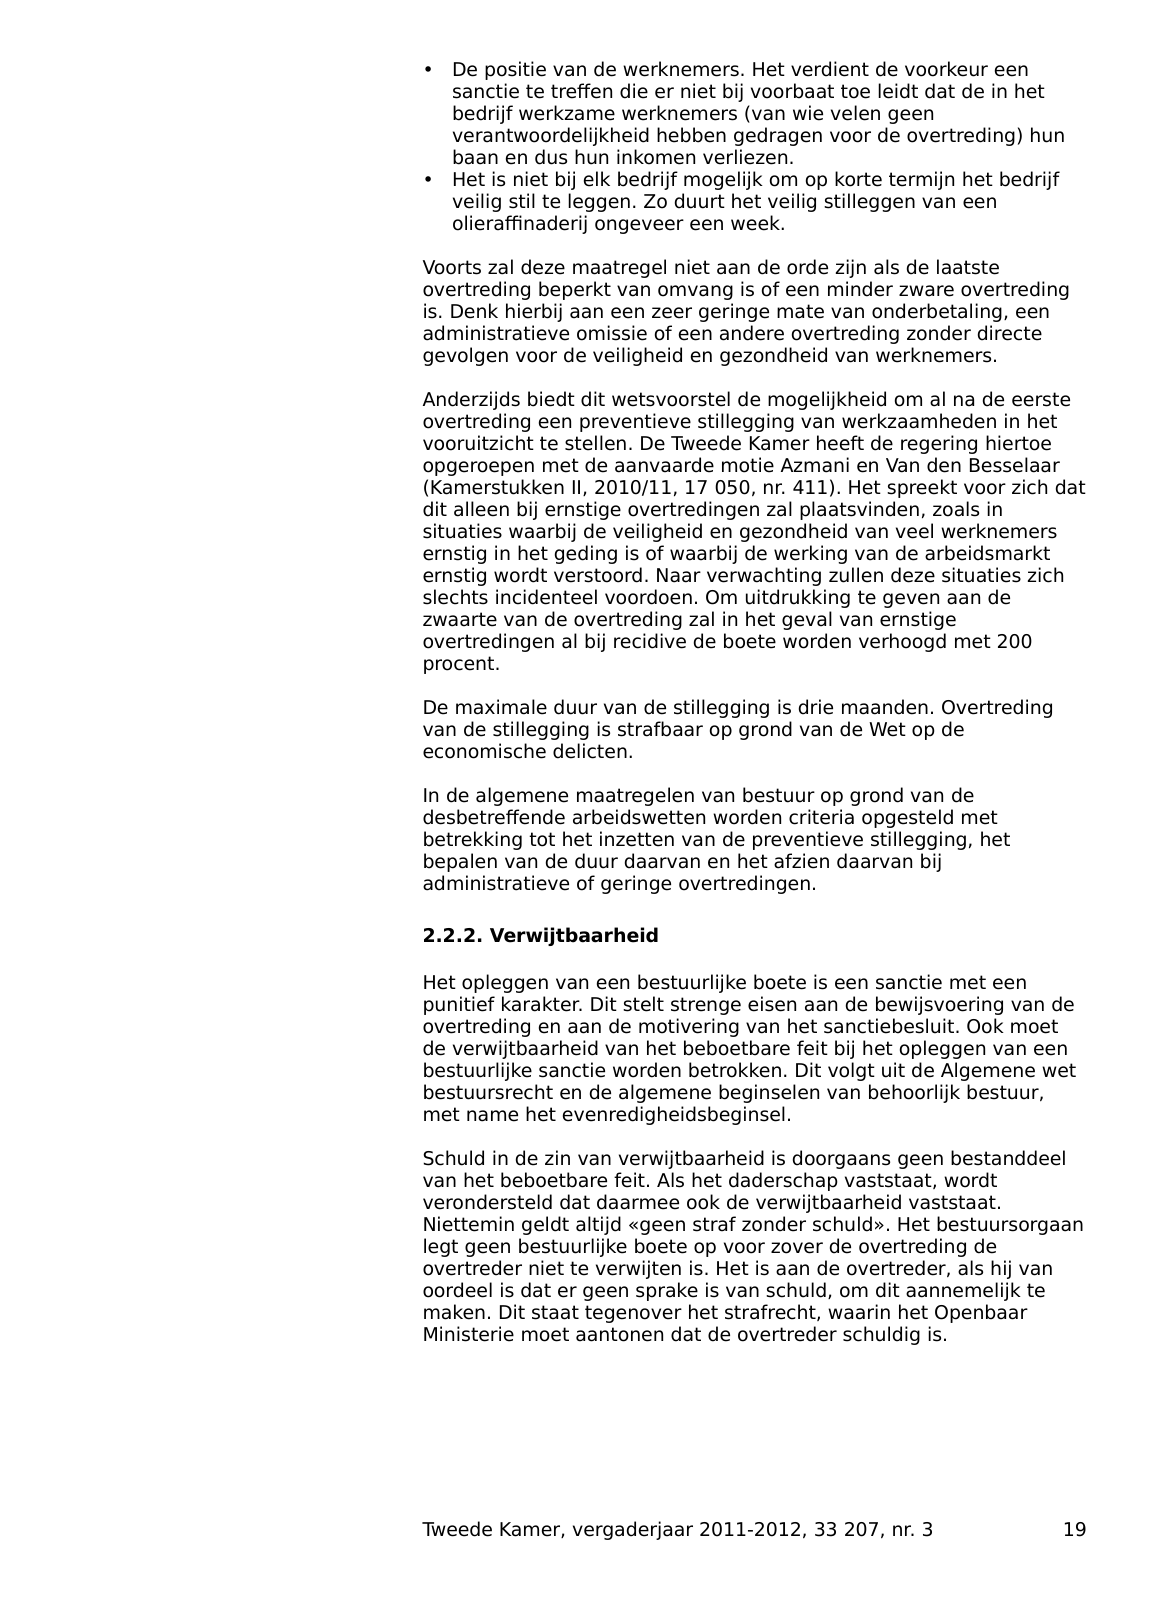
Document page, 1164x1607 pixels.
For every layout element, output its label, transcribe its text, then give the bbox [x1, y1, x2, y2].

text De maximale duur van de stillegging is drie maanden. Overtreding van de stillegging is strafbaar op grond van de Wet op de economische delicten. [422, 697, 1087, 763]
text Het opleggen van een bestuurlijke boete is een sanctie met een punitief karakter. Dit stelt strenge eisen aan de bewijsvoering van de overtreding en aan de motivering van het sanctiebesluit. Ook moet de verwijtbaarheid van het beboetbare feit bij het opleggen van een bestuurlijke sanctie worden betrokken. Dit volgt uit de Algemene wet bestuursrecht en de algemene beginselen van behoorlijk bestuur, met name het evenredigheidsbeginsel. [422, 972, 1087, 1126]
text • De positie van de werknemers. Het verdient de voorkeur een sanctie te treffen die er niet bij voorbaat toe leidt dat de in het bedrijf werkzame werknemers (van wie velen geen verantwoordelijkheid hebben gedragen voor de overtreding) hun baan en dus hun inkomen verliezen. [422, 59, 1087, 169]
text In de algemene maatregelen van bestuur op grond van de desbetreffende arbeidswetten worden criteria opgesteld met betrekking tot het inzetten van de preventieve stillegging, het bepalen van de duur daarvan en het afzien daarvan bij administratieve of geringe overtredingen. [422, 785, 1087, 895]
subtitle 2.2.2. Verwijtbaarheid [422, 925, 1087, 947]
text • Het is niet bij elk bedrijf mogelijk om op korte termijn het bedrijf veilig stil te leggen. Zo duurt het veilig stilleggen van een olieraffinaderij ongeveer een week. [422, 169, 1087, 235]
text Anderzijds biedt dit wetsvoorstel de mogelijkheid om al na de eerste overtreding een preventieve stillegging van werkzaamheden in het vooruitzicht te stellen. De Tweede Kamer heeft de regering hiertoe opgeroepen met de aanvaarde motie Azmani en Van den Besselaar (Kamerstukken II, 2010/11, 17 050, nr. 411). Het spreekt voor zich dat dit alleen bij ernstige overtredingen zal plaatsvinden, zoals in situaties waarbij de veiligheid en gezondheid van veel werknemers ernstig in het geding is of waarbij de werking van de arbeidsmarkt ernstig wordt verstoord. Naar verwachting zullen deze situaties zich slechts incidenteel voordoen. Om uitdrukking te geven aan de zwaarte van de overtreding zal in het geval van ernstige overtredingen al bij recidive de boete worden verhoogd met 200 procent. [422, 389, 1087, 675]
text Schuld in de zin van verwijtbaarheid is doorgaans geen bestanddeel van het beboetbare feit. Als het daderschap vaststaat, wordt verondersteld dat daarmee ook de verwijtbaarheid vaststaat. Niettemin geldt altijd «geen straf zonder schuld». Het bestuursorgaan legt geen bestuurlijke boete op voor zover de overtreding de overtreder niet te verwijten is. Het is aan de overtreder, als hij van oordeel is dat er geen sprake is van schuld, om dit aannemelijk te maken. Dit staat tegenover het strafrecht, waarin het Openbaar Ministerie moet aantonen dat de overtreder schuldig is. [422, 1148, 1087, 1346]
text Voorts zal deze maatregel niet aan de orde zijn als de laatste overtreding beperkt van omvang is of een minder zware overtreding is. Denk hierbij aan een zeer geringe mate van onderbetaling, een administratieve omissie of een andere overtreding zonder directe gevolgen voor de veiligheid en gezondheid van werknemers. [422, 257, 1087, 367]
